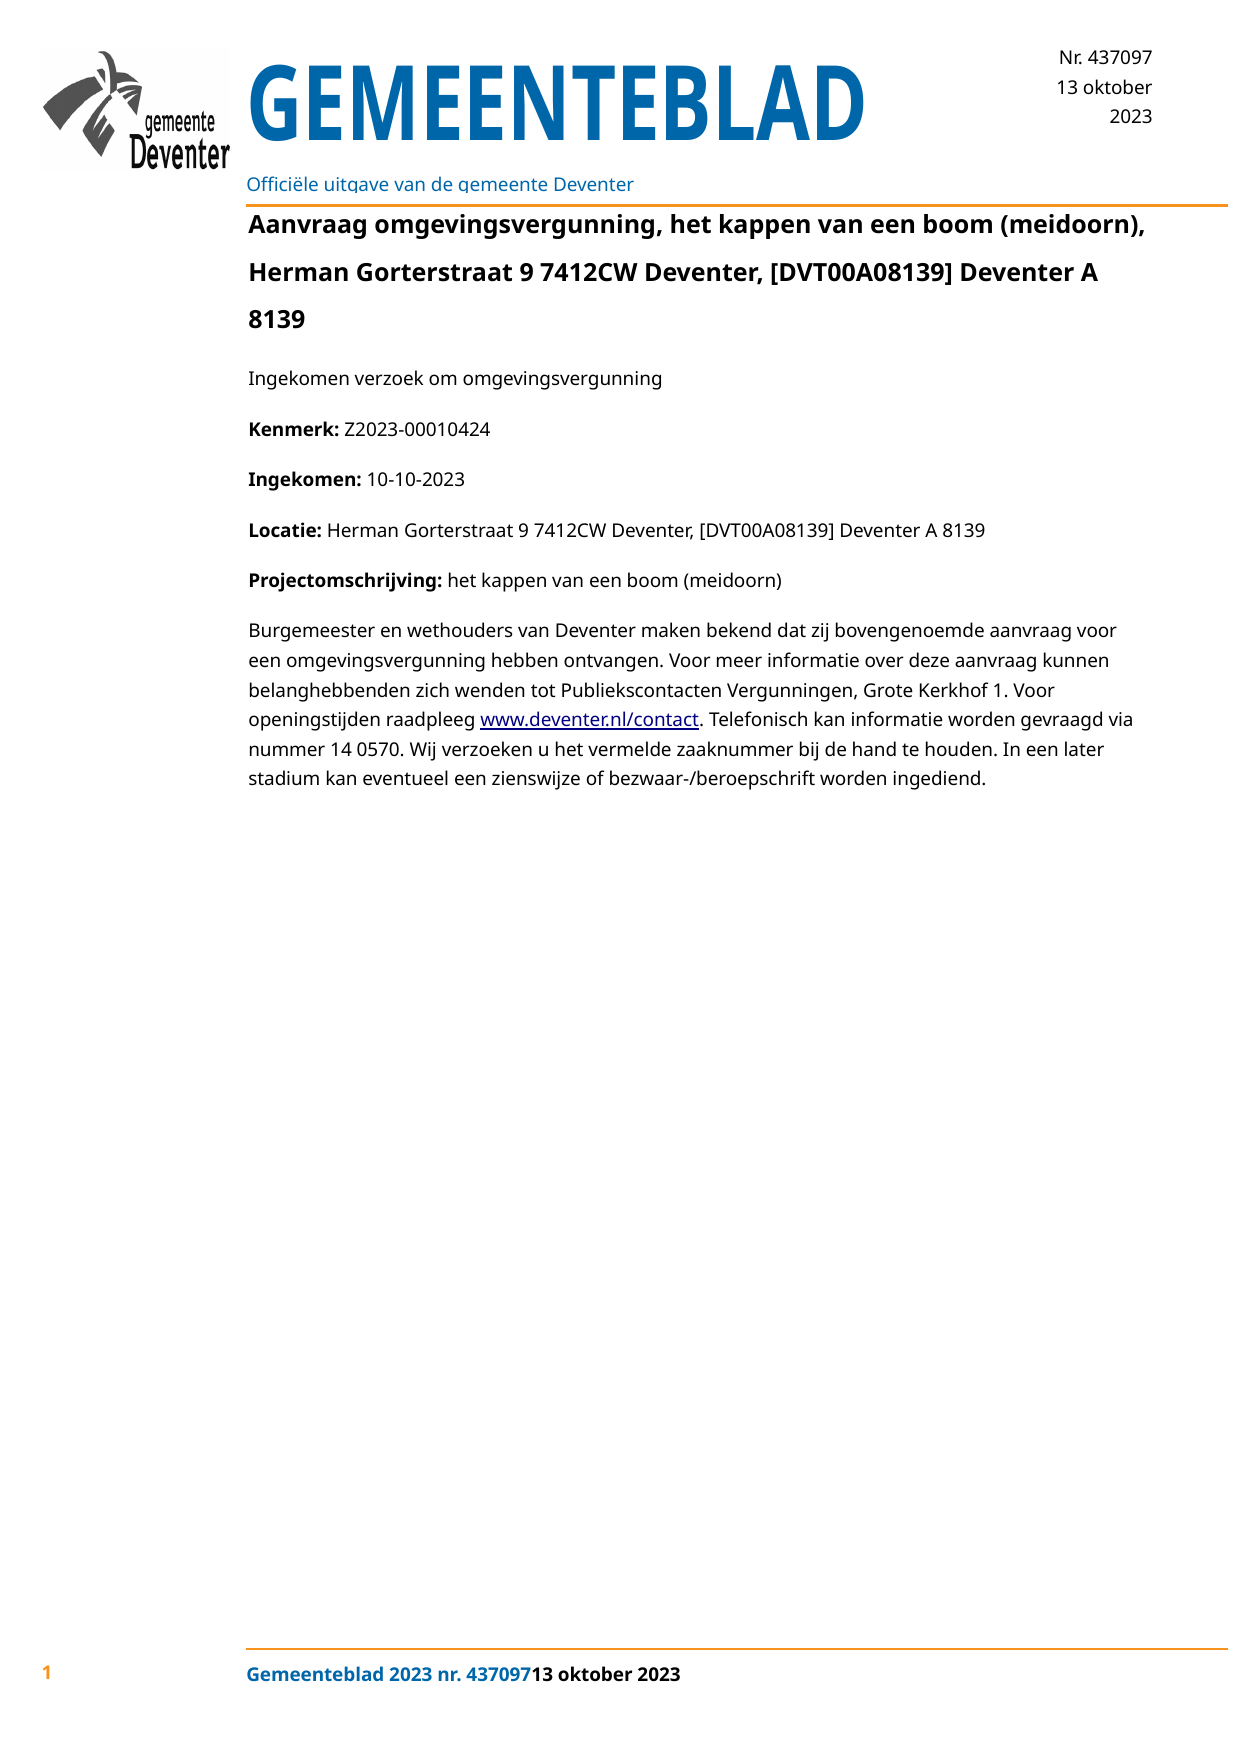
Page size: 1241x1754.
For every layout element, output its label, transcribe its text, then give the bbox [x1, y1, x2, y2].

text Burgemeester en wethouders van Deventer maken bekend dat zij bovengenoemde aanvraag voor een omgevingsvergunning hebben ontvangen. Voor meer informatie over deze aanvraag kunnen belanghebbenden zich wenden tot Publiekscontacten Vergunningen, Grote Kerkhof 1. Voor openingstijden raadpleeg www.deventer.nl/contact. Telefonisch kan informatie worden gevraagd via nummer 14 0570. Wij verzoeken u het vermelde zaaknummer bij de hand te houden. In een later stadium kan eventueel een zienswijze of bezwaar-/beroepschrift worden ingediend. [248, 618, 1152, 791]
text Ingekomen: 10-10-2023 [248, 466, 1152, 492]
text Projectomschrijving: het kappen van een boom (meidoorn) [248, 567, 1152, 593]
text Ingekomen verzoek om omgevingsvergunning [248, 366, 1152, 391]
text Kenmerk: Z2023-00010424 [248, 416, 1152, 442]
text Locatie: Herman Gorterstraat 9 7412CW Deventer, [DVT00A08139] Deventer A 8139 [248, 517, 1152, 542]
text Aanvraag omgevingsvergunning, het kappen van een boom (meidoorn), Herman Gorterstraat 9 7412CW Deventer, [DVT00A08139] Deventer A 8139 [248, 207, 1152, 336]
picture [41, 47, 231, 172]
